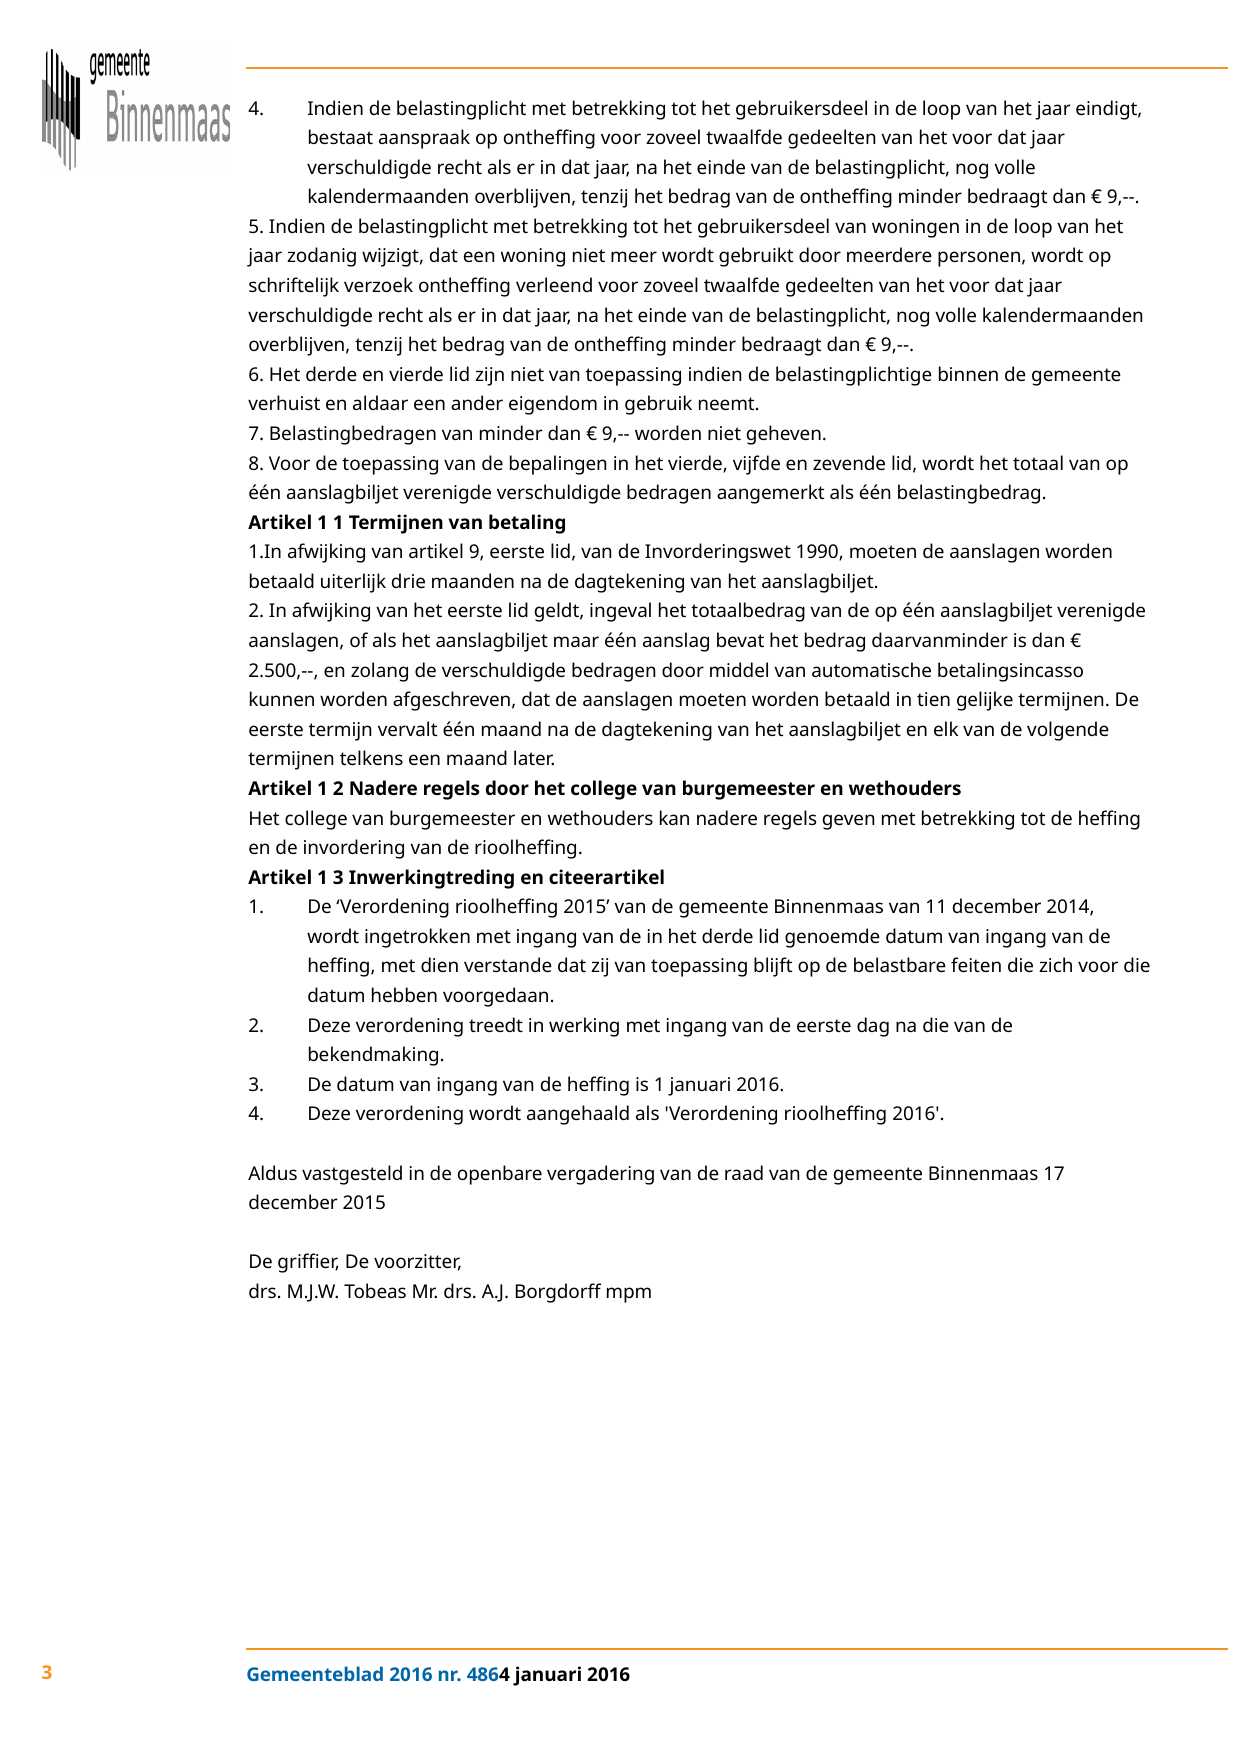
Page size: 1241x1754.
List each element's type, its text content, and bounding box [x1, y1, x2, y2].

list De datum van ingang van de heffing is 1 januari 2016. [248, 1071, 1152, 1097]
text 2. In afwijking van het eerste lid geldt, ingeval het totaalbedrag van de op één aanslagbiljet verenigde aanslagen, of als het aanslagbiljet maar één aanslag bevat het bedrag daarvanminder is dan € 2.500,--, en zolang de verschuldigde bedragen door middel van automatische betalingsincasso kunnen worden afgeschreven, dat de aanslagen moeten worden betaald in tien gelijke termijnen. De eerste termijn vervalt één maand na de dagtekening van het aanslagbiljet en elk van de volgende termijnen telkens een maand later. [248, 598, 1152, 771]
text drs. M.J.W. Tobeas Mr. drs. A.J. Borgdorff mpm [248, 1278, 1152, 1304]
text 7. Belastingbedragen van minder dan € 9,-- worden niet geheven. [248, 420, 1152, 446]
list De ‘Verordening rioolheffing 2015’ van de gemeente Binnenmaas van 11 december 2014, wordt ingetrokken met ingang van de in het derde lid genoemde datum van ingang van de heffing, met dien verstande dat zij van toepassing blijft op de belastbare feiten die zich voor die datum hebben voorgedaan. [248, 893, 1152, 1008]
picture [41, 47, 231, 172]
text 1.In afwijking van artikel 9, eerste lid, van de Invorderingswet 1990, moeten de aanslagen worden betaald uiterlijk drie maanden na de dagtekening van het aanslagbiljet. [248, 538, 1152, 594]
text De griffier, De voorzitter, [248, 1248, 1152, 1274]
text Het college van burgemeester en wethouders kan nadere regels geven met betrekking tot de heffing en de invordering van de rioolheffing. [248, 805, 1152, 860]
text 6. Het derde en vierde lid zijn niet van toepassing indien de belastingplichtige binnen de gemeente verhuist en aldaar een ander eigendom in gebruik neemt. [248, 361, 1152, 416]
text 5. Indien de belastingplicht met betrekking tot het gebruikersdeel van woningen in de loop van het jaar zodanig wijzigt, dat een woning niet meer wordt gebruikt door meerdere personen, wordt op schriftelijk verzoek ontheffing verleend voor zoveel twaalfde gedeelten van het voor dat jaar verschuldigde recht als er in dat jaar, na het einde van de belastingplicht, nog volle kalendermaanden overblijven, tenzij het bedrag van de ontheffing minder bedraagt dan € 9,--. [248, 213, 1152, 357]
text Aldus vastgesteld in de openbare vergadering van de raad van de gemeente Binnenmaas 17 december 2015 [248, 1160, 1152, 1215]
text Artikel 1 1 Termijnen van betaling [248, 509, 1152, 535]
list Indien de belastingplicht met betrekking tot het gebruikersdeel in de loop van het jaar eindigt, bestaat aanspraak op ontheffing voor zoveel twaalfde gedeelten van het voor dat jaar verschuldigde recht als er in dat jaar, na het einde van de belastingplicht, nog volle kalendermaanden overblijven, tenzij het bedrag van de ontheffing minder bedraagt dan € 9,--. [248, 95, 1152, 209]
list Deze verordening treedt in werking met ingang van de eerste dag na die van de bekendmaking. [248, 1012, 1152, 1067]
text Artikel 1 2 Nadere regels door het college van burgemeester en wethouders [248, 775, 1152, 801]
text 8. Voor de toepassing van de bepalingen in het vierde, vijfde en zevende lid, wordt het totaal van op één aanslagbiljet verenigde verschuldigde bedragen aangemerkt als één belastingbedrag. [248, 450, 1152, 505]
list Deze verordening wordt aangehaald als 'Verordening rioolheffing 2016'. [248, 1101, 1152, 1126]
text Artikel 1 3 Inwerkingtreding en citeerartikel [248, 864, 1152, 890]
